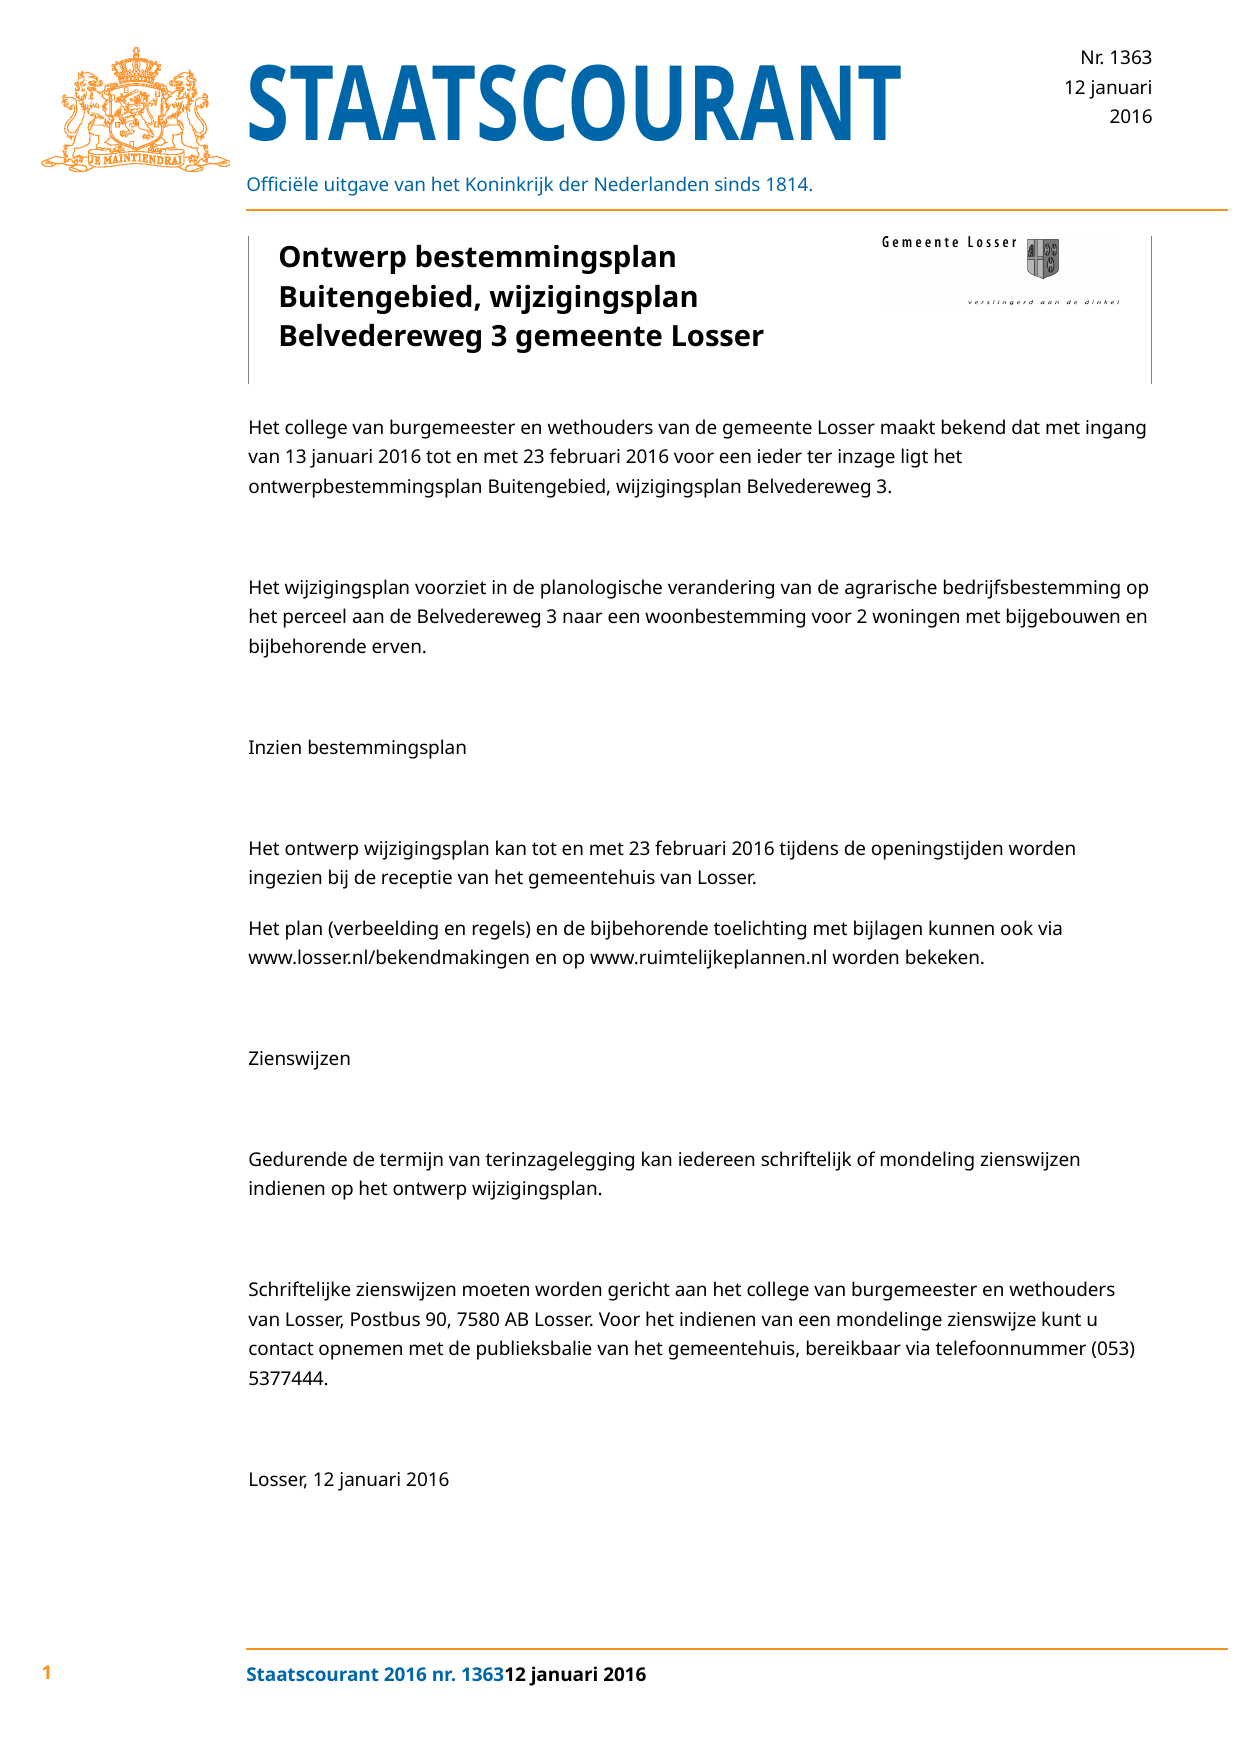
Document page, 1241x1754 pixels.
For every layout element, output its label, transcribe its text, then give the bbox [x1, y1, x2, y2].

text Het college van burgemeester en wethouders van de gemeente Losser maakt bekend dat met ingang van 13 januari 2016 tot en met 23 februari 2016 voor een ieder ter inzage ligt het ontwerpbestemmingsplan Buitengebied, wijzigingsplan Belvedereweg 3. [248, 414, 1152, 499]
table_header [850, 236, 1151, 384]
text Het ontwerp wijzigingsplan kan tot en met 23 februari 2016 tijdens de openingstijden worden ingezien bij de receptie van het gemeentehuis van Losser. [248, 835, 1152, 890]
text Zienswijzen [248, 1045, 1152, 1071]
picture [882, 236, 1119, 305]
text Schriftelijke zienswijzen moeten worden gericht aan het college van burgemeester en wethouders van Losser, Postbus 90, 7580 AB Losser. Voor het indienen van een mondelinge zienswijze kunt u contact opnemen met de publieksbalie van het gemeentehuis, bereikbaar via telefoonnummer (053) 5377444. [248, 1276, 1152, 1391]
picture [41, 47, 231, 172]
text Losser, 12 januari 2016 [248, 1466, 1152, 1492]
text Het wijzigingsplan voorziet in de planologische verandering van de agrarische bedrijfsbestemming op het perceel aan de Belvedereweg 3 naar een woonbestemming voor 2 woningen met bijgebouwen en bijbehorende erven. [248, 574, 1152, 659]
text Gedurende de termijn van terinzagelegging kan iedereen schriftelijk of mondeling zienswijzen indienen op het ontwerp wijzigingsplan. [248, 1146, 1152, 1201]
text Het plan (verbeelding en regels) en de bijbehorende toelichting met bijlagen kunnen ook via www.losser.nl/bekendmakingen en op www.ruimtelijkeplannen.nl worden bekeken. [248, 915, 1152, 970]
table_header Ontwerp bestemmingsplan Buitengebied, wijzigingsplan Belvedereweg 3 gemeente Losser [249, 236, 850, 384]
text Inzien bestemmingsplan [248, 734, 1152, 760]
